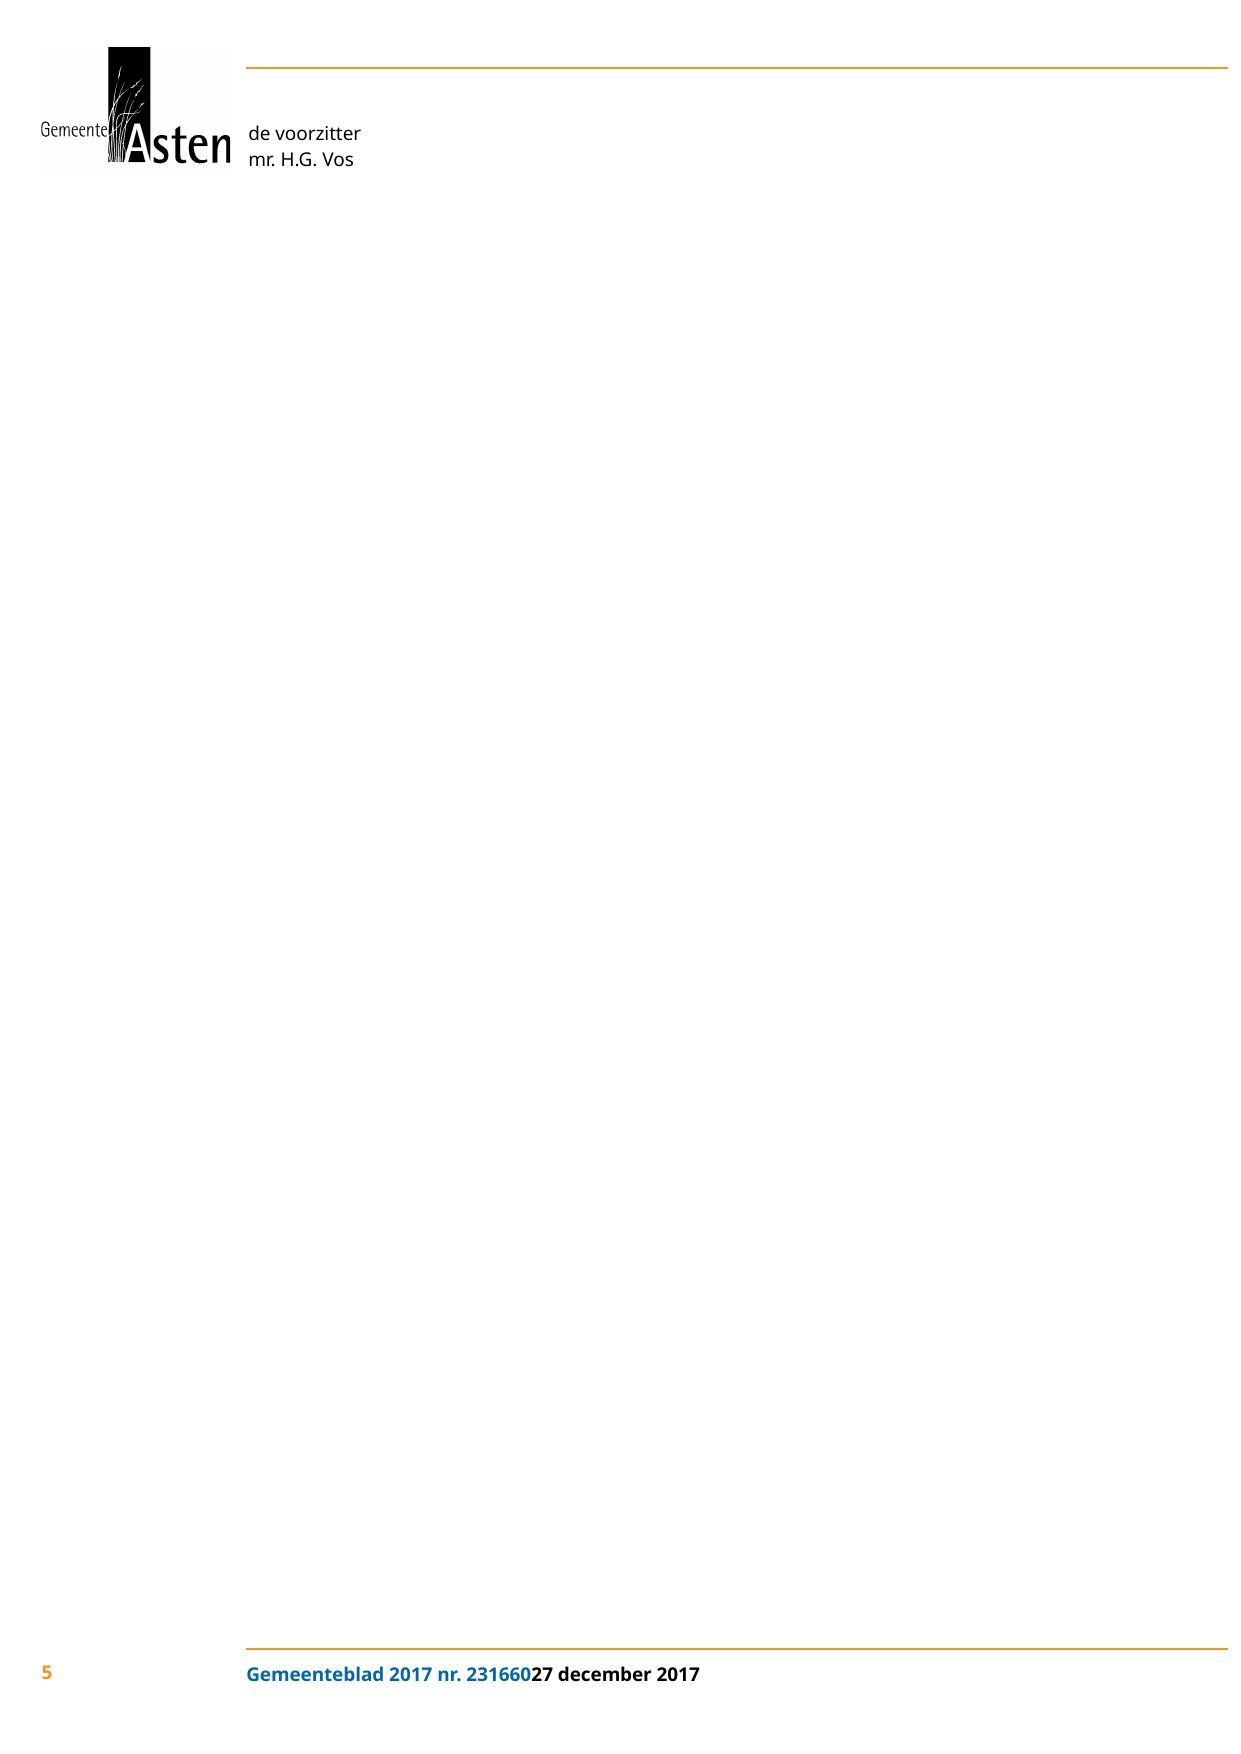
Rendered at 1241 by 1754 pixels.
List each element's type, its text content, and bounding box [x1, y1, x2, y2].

text de voorzitter [248, 121, 1152, 146]
text mr. H.G. Vos [248, 146, 1152, 172]
picture [41, 47, 231, 172]
